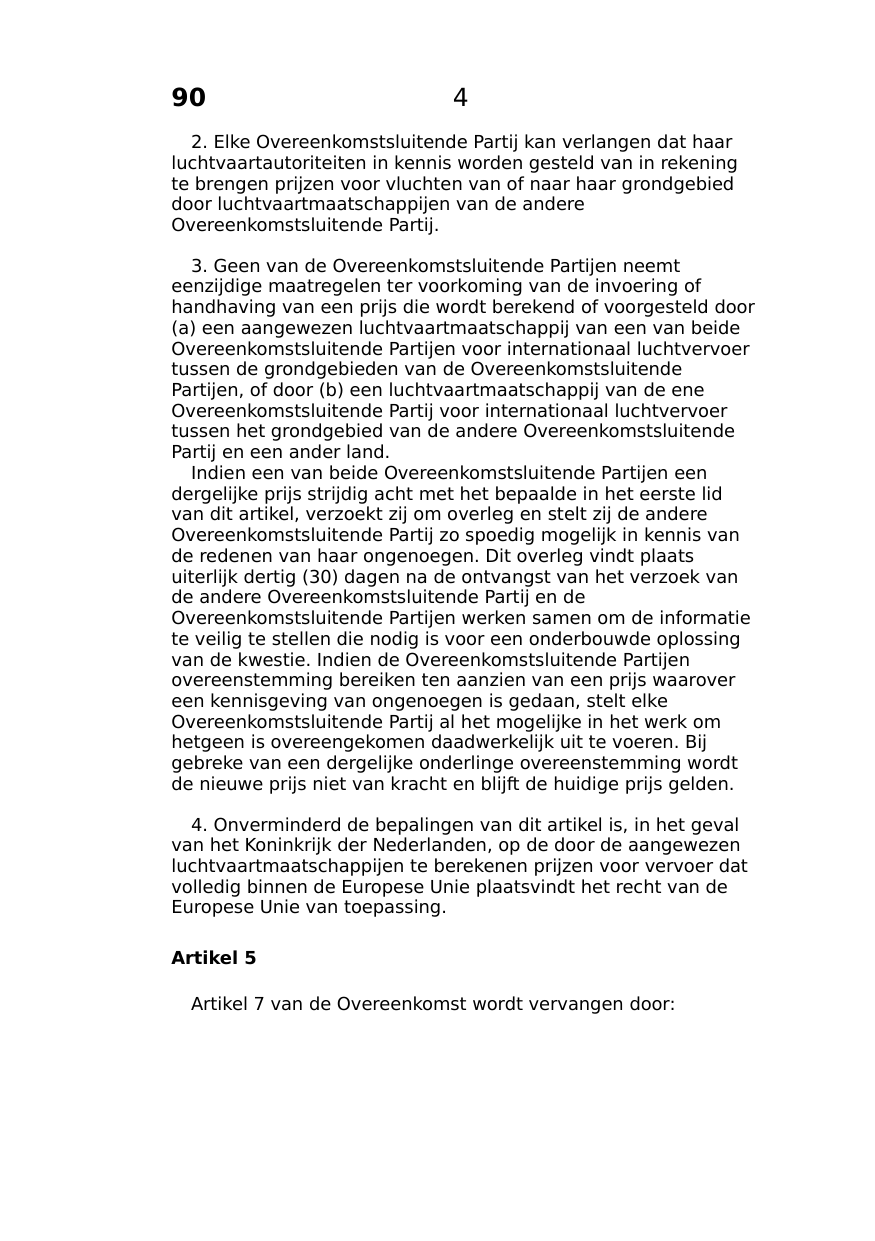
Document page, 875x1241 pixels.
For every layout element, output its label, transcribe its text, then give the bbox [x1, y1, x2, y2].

text 2. Elke Overeenkomstsluitende Partij kan verlangen dat haar luchtvaartautoriteiten in kennis worden gesteld van in rekening te brengen prijzen voor vluchten van of naar haar grondgebied door luchtvaartmaatschappijen van de andere Overeenkomstsluitende Partij. [171, 132, 756, 236]
text 3. Geen van de Overeenkomstsluitende Partijen neemt eenzijdige maatregelen ter voorkoming van de invoering of handhaving van een prijs die wordt berekend of voorgesteld door (a) een aangewezen luchtvaartmaatschappij van een van beide Overeenkomstsluitende Partijen voor internationaal luchtvervoer tussen de grondgebieden van de Overeenkomstsluitende Partijen, of door (b) een luchtvaartmaatschappij van de ene Overeenkomstsluitende Partij voor internationaal luchtvervoer tussen het grondgebied van de andere Overeenkomstsluitende Partij en een ander land. [171, 256, 756, 463]
text Artikel 7 van de Overeenkomst wordt vervangen door: [171, 994, 756, 1014]
text 4. Onverminderd de bepalingen van dit artikel is, in het geval van het Koninkrijk der Nederlanden, op de door de aangewezen luchtvaartmaatschappijen te berekenen prijzen voor vervoer dat volledig binnen de Europese Unie plaatsvindt het recht van de Europese Unie van toepassing. [171, 814, 756, 918]
text Indien een van beide Overeenkomstsluitende Partijen een dergelijke prijs strijdig acht met het bepaalde in het eerste lid van dit artikel, verzoekt zij om overleg en stelt zij de andere Overeenkomstsluitende Partij zo spoedig mogelijk in kennis van de redenen van haar ongenoegen. Dit overleg vindt plaats uiterlijk dertig (30) dagen na de ontvangst van het verzoek van de andere Overeenkomstsluitende Partij en de Overeenkomstsluitende Partijen werken samen om de informatie te veilig te stellen die nodig is voor een onderbouwde oplossing van de kwestie. Indien de Overeenkomstsluitende Partijen overeenstemming bereiken ten aanzien van een prijs waarover een kennisgeving van ongenoegen is gedaan, stelt elke Overeenkomstsluitende Partij al het mogelijke in het werk om hetgeen is overeengekomen daadwerkelijk uit te voeren. Bij gebreke van een dergelijke onderlinge overeenstemming wordt de nieuwe prijs niet van kracht en blijft de huidige prijs gelden. [171, 463, 756, 794]
subtitle Artikel 5 [171, 948, 756, 969]
